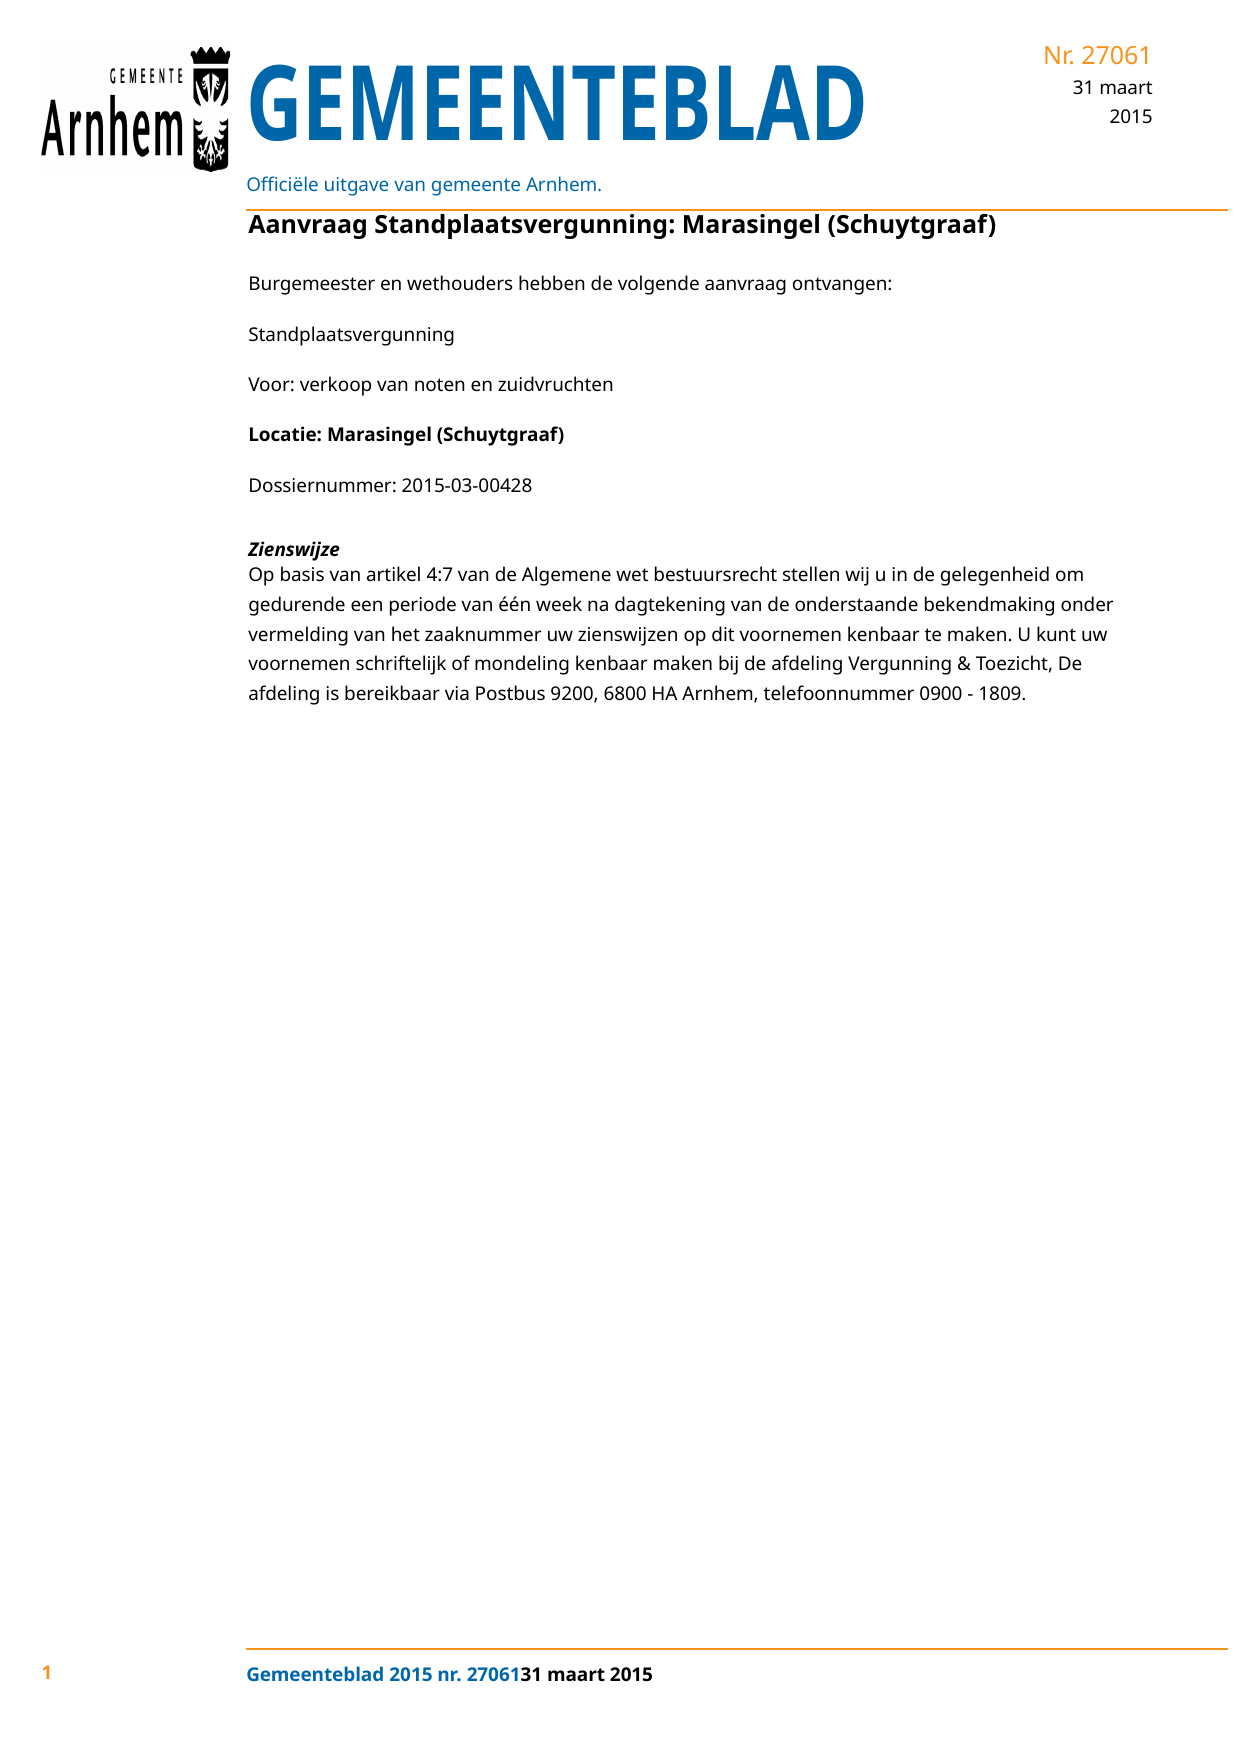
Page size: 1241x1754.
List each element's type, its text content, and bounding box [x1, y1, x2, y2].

text Locatie: Marasingel (Schuytgraaf) [248, 422, 1152, 447]
text Voor: verkoop van noten en zuidvruchten [248, 371, 1152, 397]
text Op basis van artikel 4:7 van de Algemene wet bestuursrecht stellen wij u in de gelegenheid om gedurende een periode van één week na dagtekening van de onderstaande bekendmaking onder vermelding van het zaaknummer uw zienswijzen op dit voornemen kenbaar te maken. U kunt uw voornemen schriftelijk of mondeling kenbaar maken bij de afdeling Vergunning & Toezicht, De afdeling is bereikbaar via Postbus 9200, 6800 HA Arnhem, telefoonnummer 0900 - 1809. [248, 562, 1152, 706]
text Standplaatsvergunning [248, 321, 1152, 346]
text Burgemeester en wethouders hebben de volgende aanvraag ontvangen: [248, 270, 1152, 296]
text Zienswijze [248, 536, 1152, 562]
text Aanvraag Standplaatsvergunning: Marasingel (Schuytgraaf) [248, 211, 1152, 241]
text Dossiernummer: 2015-03-00428 [248, 472, 1152, 498]
picture [41, 47, 231, 172]
